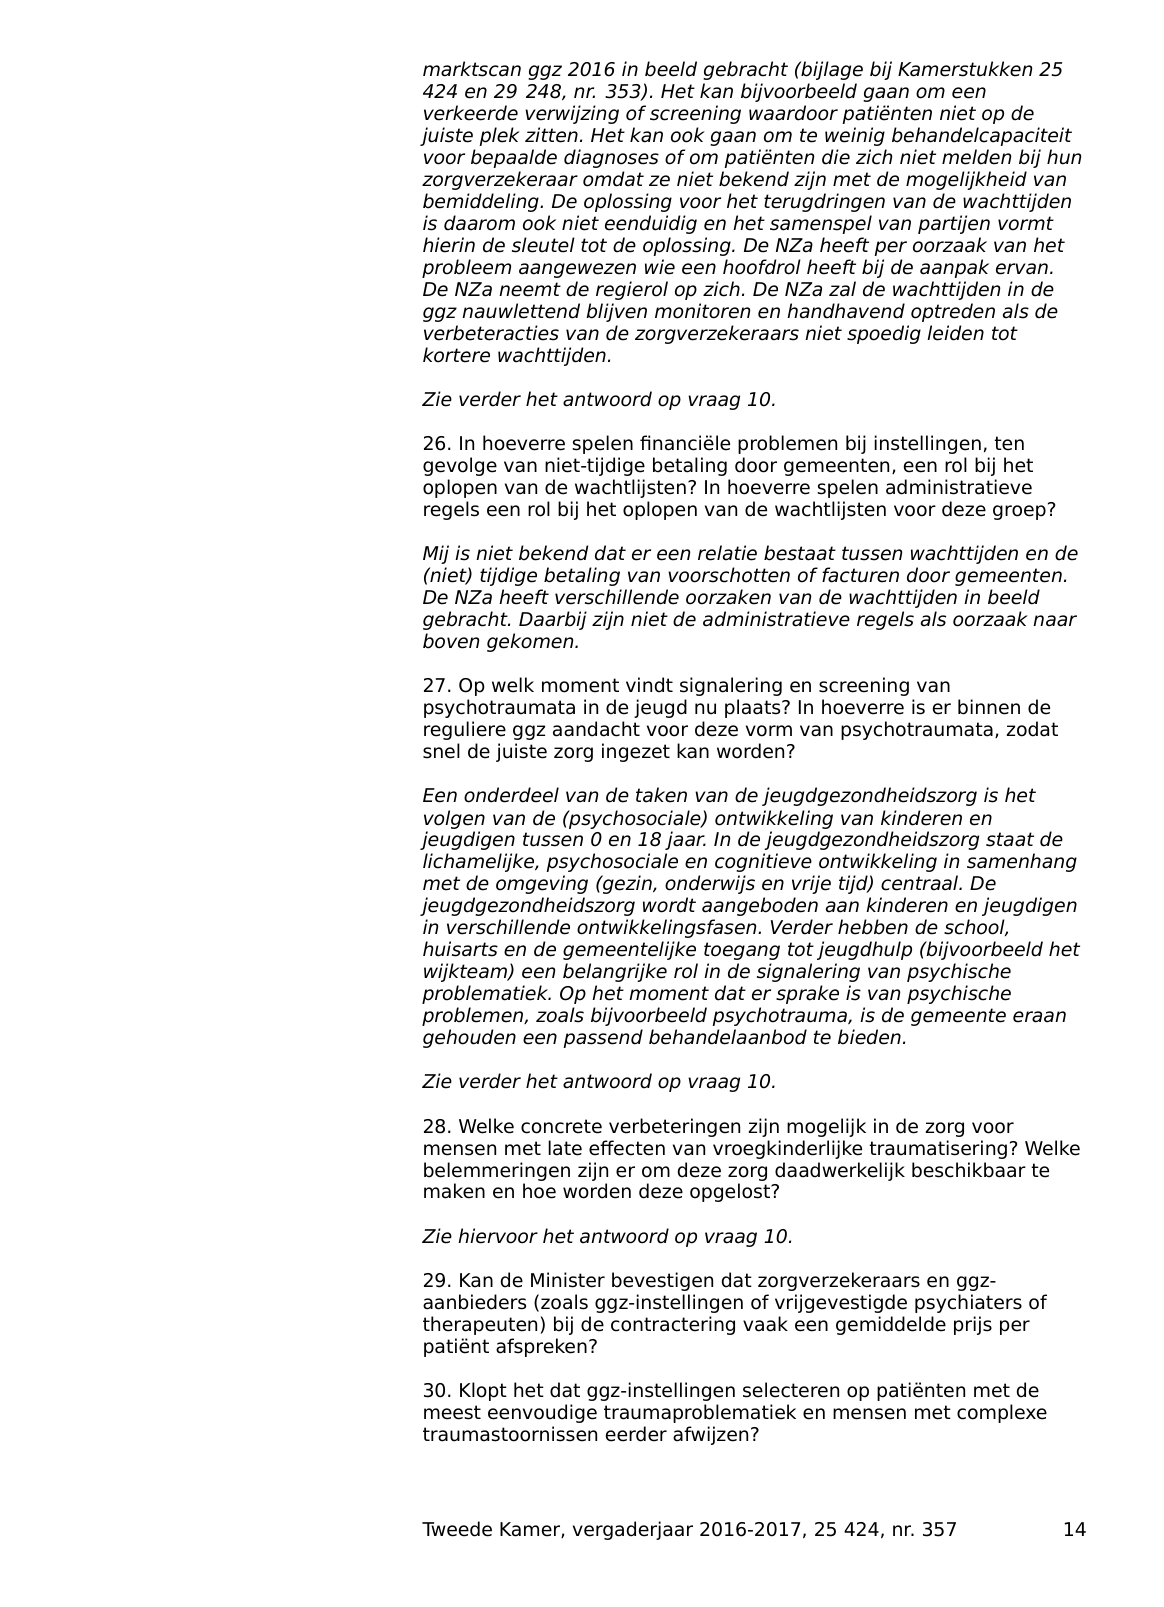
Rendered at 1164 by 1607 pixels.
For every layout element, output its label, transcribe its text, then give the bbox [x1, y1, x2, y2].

text 30. Klopt het dat ggz-instellingen selecteren op patiënten met de meest eenvoudige traumaproblematiek en mensen met complexe traumastoornissen eerder afwijzen? [422, 1380, 1087, 1446]
text Zie verder het antwoord op vraag 10. [422, 1071, 1087, 1093]
text marktscan ggz 2016 in beeld gebracht (bijlage bij Kamerstukken 25 424 en 29 248, nr. 353). Het kan bijvoorbeeld gaan om een verkeerde verwijzing of screening waardoor patiënten niet op de juiste plek zitten. Het kan ook gaan om te weinig behandelcapaciteit voor bepaalde diagnoses of om patiënten die zich niet melden bij hun zorgverzekeraar omdat ze niet bekend zijn met de mogelijkheid van bemiddeling. De oplossing voor het terugdringen van de wachttijden is daarom ook niet eenduidig en het samenspel van partijen vormt hierin de sleutel tot de oplossing. De NZa heeft per oorzaak van het probleem aangewezen wie een hoofdrol heeft bij de aanpak ervan. De NZa neemt de regierol op zich. De NZa zal de wachttijden in de ggz nauwlettend blijven monitoren en handhavend optreden als de verbeteracties van de zorgverzekeraars niet spoedig leiden tot kortere wachttijden. [422, 59, 1087, 367]
text 27. Op welk moment vindt signalering en screening van psychotraumata in de jeugd nu plaats? In hoeverre is er binnen de reguliere ggz aandacht voor deze vorm van psychotraumata, zodat snel de juiste zorg ingezet kan worden? [422, 675, 1087, 763]
text 29. Kan de Minister bevestigen dat zorgverzekeraars en ggz-aanbieders (zoals ggz-instellingen of vrijgevestigde psychiaters of therapeuten) bij de contractering vaak een gemiddelde prijs per patiënt afspreken? [422, 1270, 1087, 1358]
text 26. In hoeverre spelen financiële problemen bij instellingen, ten gevolge van niet-tijdige betaling door gemeenten, een rol bij het oplopen van de wachtlijsten? In hoeverre spelen administratieve regels een rol bij het oplopen van de wachtlijsten voor deze groep? [422, 433, 1087, 521]
text Een onderdeel van de taken van de jeugdgezondheidszorg is het volgen van de (psychosociale) ontwikkeling van kinderen en jeugdigen tussen 0 en 18 jaar. In de jeugdgezondheidszorg staat de lichamelijke, psychosociale en cognitieve ontwikkeling in samenhang met de omgeving (gezin, onderwijs en vrije tijd) centraal. De jeugdgezondheidszorg wordt aangeboden aan kinderen en jeugdigen in verschillende ontwikkelingsfasen. Verder hebben de school, huisarts en de gemeentelijke toegang tot jeugdhulp (bijvoorbeeld het wijkteam) een belangrijke rol in de signalering van psychische problematiek. Op het moment dat er sprake is van psychische problemen, zoals bijvoorbeeld psychotrauma, is de gemeente eraan gehouden een passend behandelaanbod te bieden. [422, 785, 1087, 1049]
text 28. Welke concrete verbeteringen zijn mogelijk in de zorg voor mensen met late effecten van vroegkinderlijke traumatisering? Welke belemmeringen zijn er om deze zorg daadwerkelijk beschikbaar te maken en hoe worden deze opgelost? [422, 1116, 1087, 1203]
text Zie hiervoor het antwoord op vraag 10. [422, 1226, 1087, 1248]
text Zie verder het antwoord op vraag 10. [422, 389, 1087, 411]
text Mij is niet bekend dat er een relatie bestaat tussen wachttijden en de (niet) tijdige betaling van voorschotten of facturen door gemeenten. De NZa heeft verschillende oorzaken van de wachttijden in beeld gebracht. Daarbij zijn niet de administratieve regels als oorzaak naar boven gekomen. [422, 543, 1087, 653]
